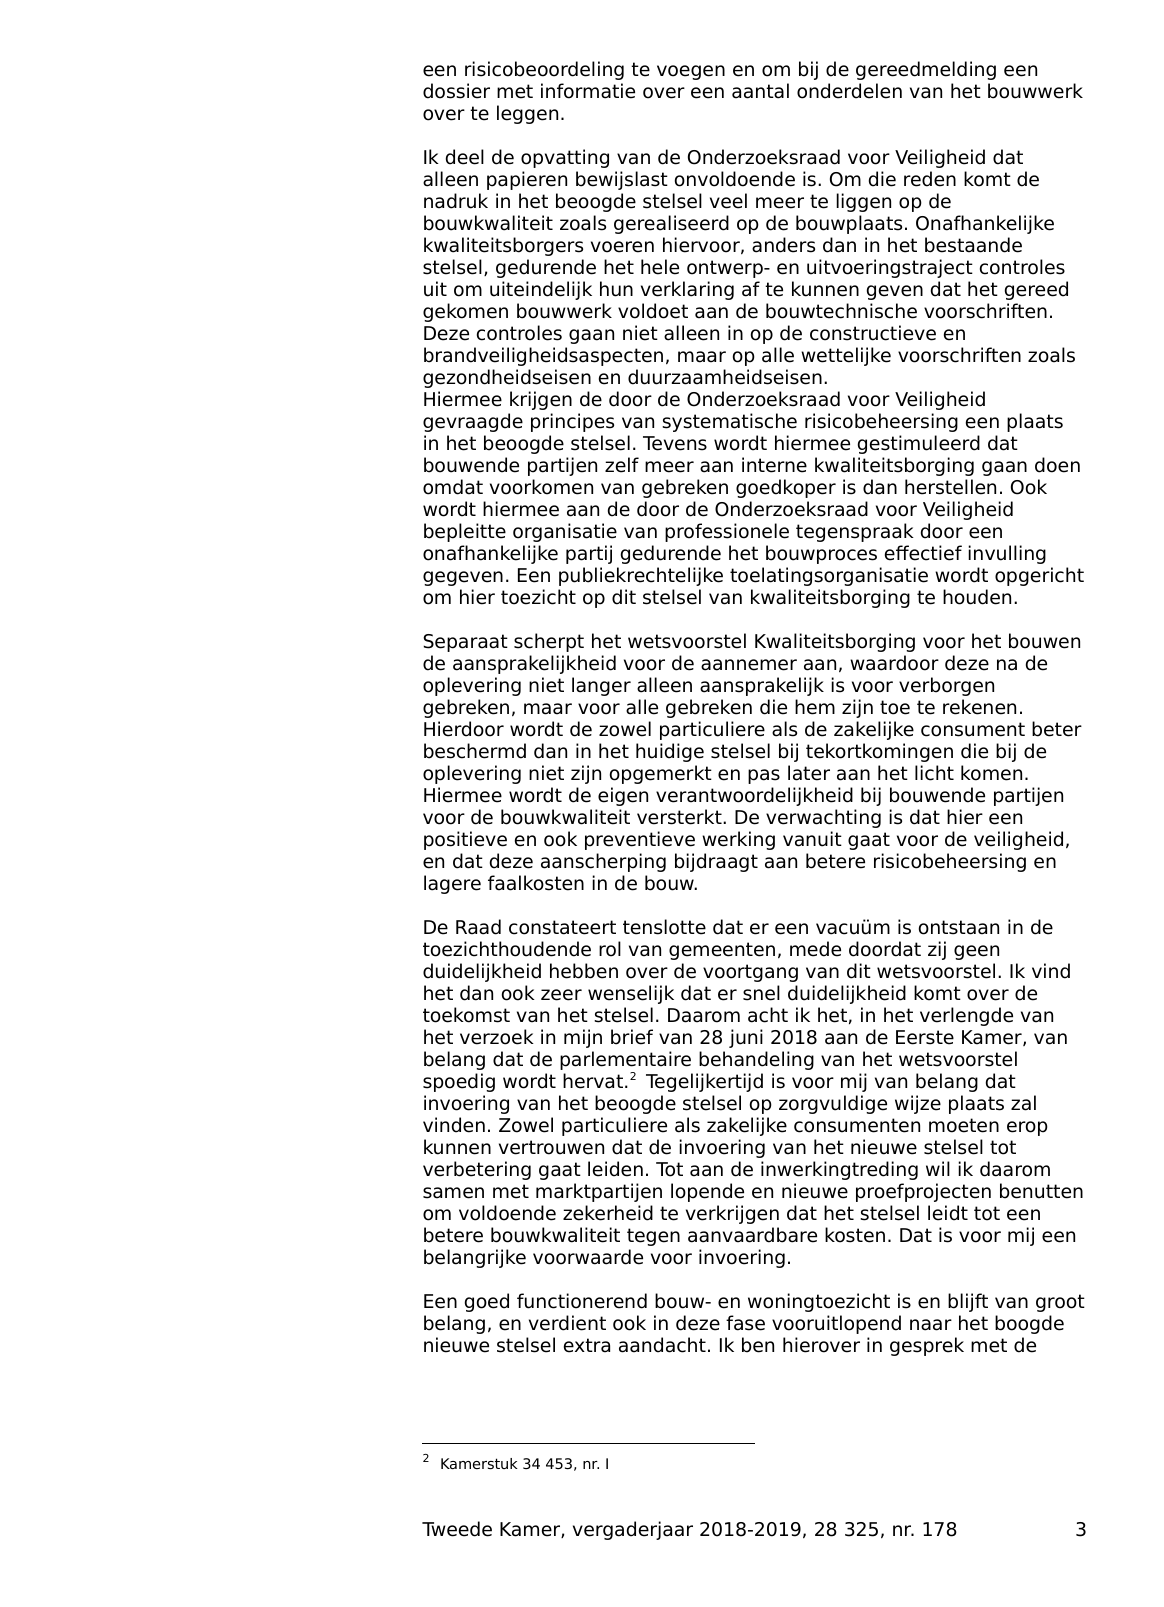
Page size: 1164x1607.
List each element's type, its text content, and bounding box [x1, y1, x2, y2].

text een risicobeoordeling te voegen en om bij de gereedmelding een dossier met informatie over een aantal onderdelen van het bouwwerk over te leggen. [422, 59, 1087, 125]
text Kamerstuk 34 453, nr. I [422, 1452, 1087, 1474]
text Ik deel de opvatting van de Onderzoeksraad voor Veiligheid dat alleen papieren bewijslast onvoldoende is. Om die reden komt de nadruk in het beoogde stelsel veel meer te liggen op de bouwkwaliteit zoals gerealiseerd op de bouwplaats. Onafhankelijke kwaliteitsborgers voeren hiervoor, anders dan in het bestaande stelsel, gedurende het hele ontwerp- en uitvoeringstraject controles uit om uiteindelijk hun verklaring af te kunnen geven dat het gereed gekomen bouwwerk voldoet aan de bouwtechnische voorschriften. Deze controles gaan niet alleen in op de constructieve en brandveiligheidsaspecten, maar op alle wettelijke voorschriften zoals gezondheidseisen en duurzaamheidseisen. [422, 147, 1087, 389]
text Hiermee krijgen de door de Onderzoeksraad voor Veiligheid gevraagde principes van systematische risicobeheersing een plaats in het beoogde stelsel. Tevens wordt hiermee gestimuleerd dat bouwende partijen zelf meer aan interne kwaliteitsborging gaan doen omdat voorkomen van gebreken goedkoper is dan herstellen. Ook wordt hiermee aan de door de Onderzoeksraad voor Veiligheid bepleitte organisatie van professionele tegenspraak door een onafhankelijke partij gedurende het bouwproces effectief invulling gegeven. Een publiekrechtelijke toelatingsorganisatie wordt opgericht om hier toezicht op dit stelsel van kwaliteitsborging te houden. [422, 389, 1087, 609]
text Separaat scherpt het wetsvoorstel Kwaliteitsborging voor het bouwen de aansprakelijkheid voor de aannemer aan, waardoor deze na de oplevering niet langer alleen aansprakelijk is voor verborgen gebreken, maar voor alle gebreken die hem zijn toe te rekenen. Hierdoor wordt de zowel particuliere als de zakelijke consument beter beschermd dan in het huidige stelsel bij tekortkomingen die bij de oplevering niet zijn opgemerkt en pas later aan het licht komen. Hiermee wordt de eigen verantwoordelijkheid bij bouwende partijen voor de bouwkwaliteit versterkt. De verwachting is dat hier een positieve en ook preventieve werking vanuit gaat voor de veiligheid, en dat deze aanscherping bijdraagt aan betere risicobeheersing en lagere faalkosten in de bouw. [422, 631, 1087, 895]
text Een goed functionerend bouw- en woningtoezicht is en blijft van groot belang, en verdient ook in deze fase vooruitlopend naar het boogde nieuwe stelsel extra aandacht. Ik ben hierover in gesprek met de [422, 1291, 1087, 1357]
text De Raad constateert tenslotte dat er een vacuüm is ontstaan in de toezichthoudende rol van gemeenten, mede doordat zij geen duidelijkheid hebben over de voortgang van dit wetsvoorstel. Ik vind het dan ook zeer wenselijk dat er snel duidelijkheid komt over de toekomst van het stelsel. Daarom acht ik het, in het verlengde van het verzoek in mijn brief van 28 juni 2018 aan de Eerste Kamer, van belang dat de parlementaire behandeling van het wetsvoorstel spoedig wordt hervat. Tegelijkertijd is voor mij van belang dat invoering van het beoogde stelsel op zorgvuldige wijze plaats zal vinden. Zowel particuliere als zakelijke consumenten moeten erop kunnen vertrouwen dat de invoering van het nieuwe stelsel tot verbetering gaat leiden. Tot aan de inwerkingtreding wil ik daarom samen met marktpartijen lopende en nieuwe proefprojecten benutten om voldoende zekerheid te verkrijgen dat het stelsel leidt tot een betere bouwkwaliteit tegen aanvaardbare kosten. Dat is voor mij een belangrijke voorwaarde voor invoering. [422, 917, 1087, 1268]
